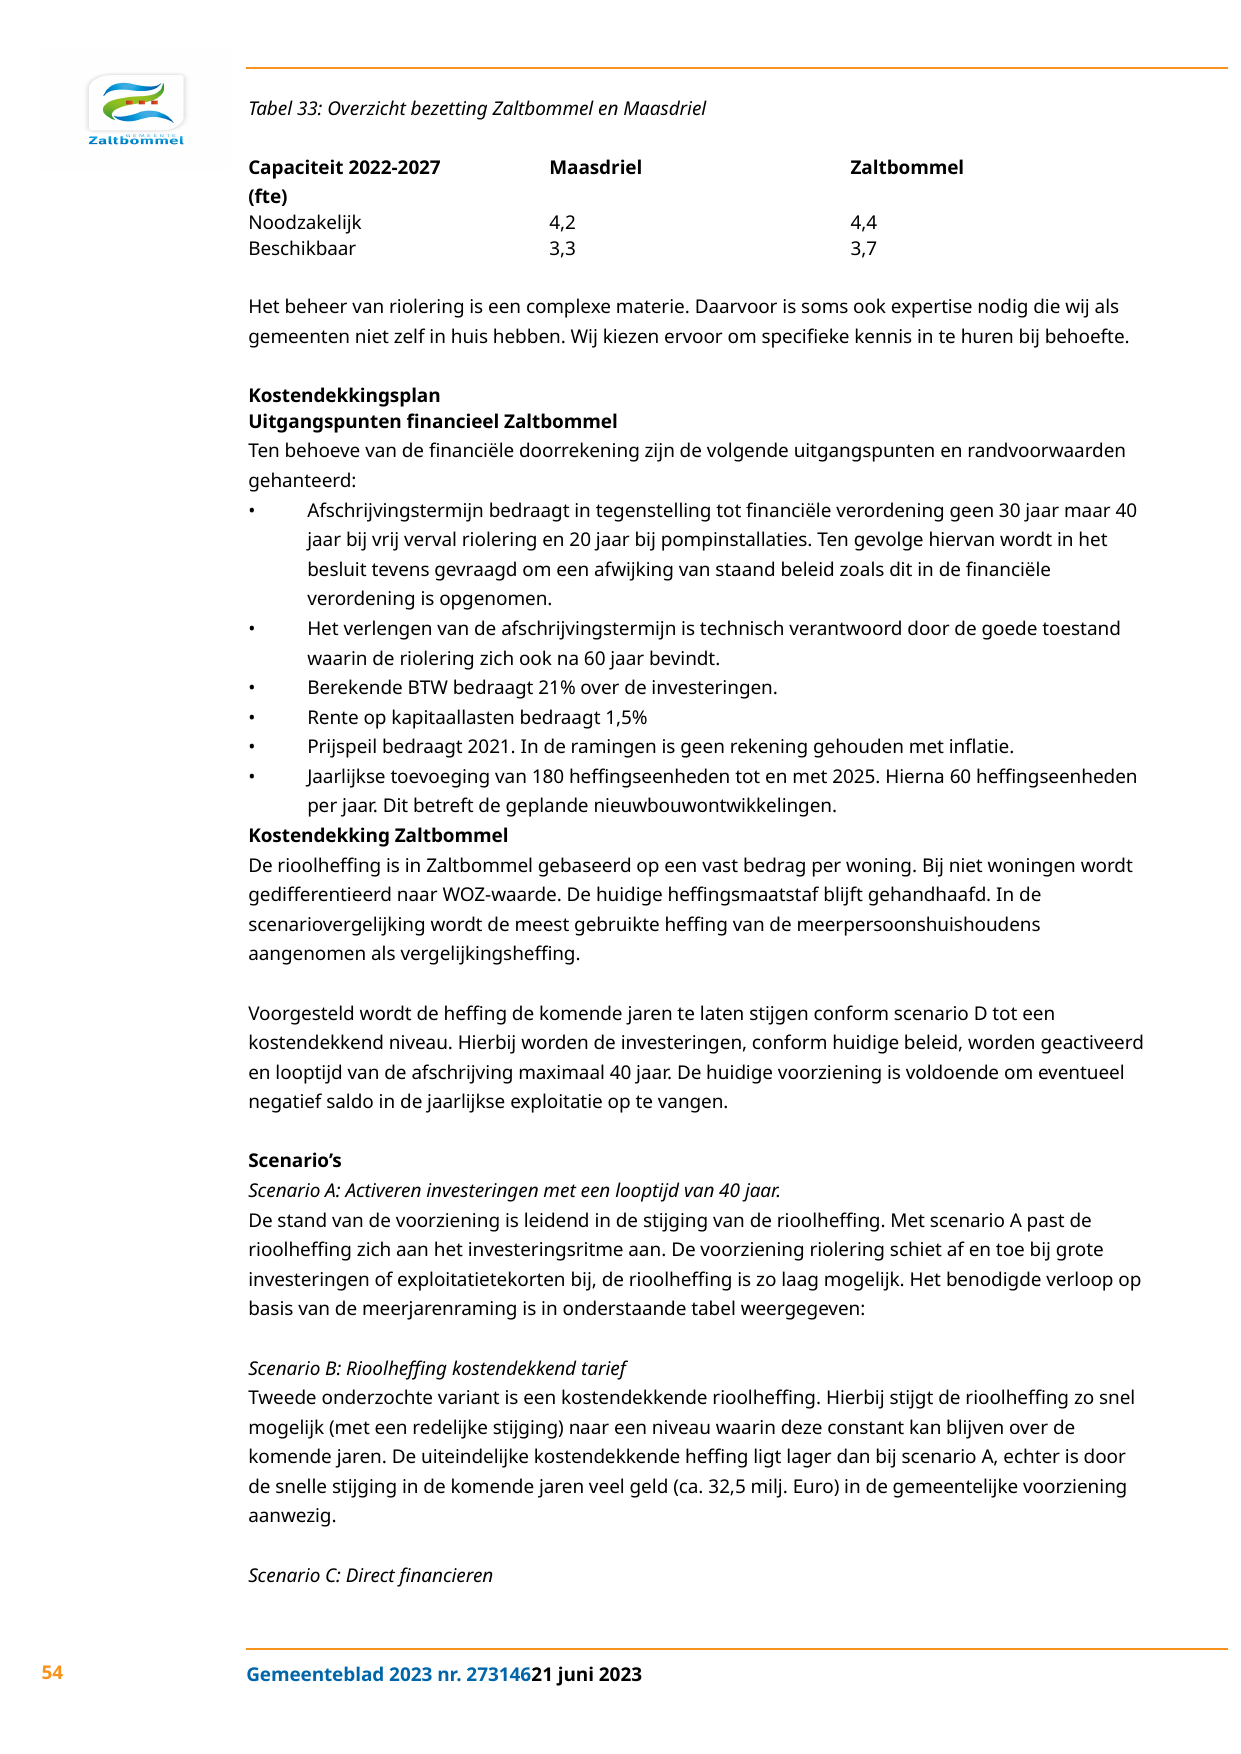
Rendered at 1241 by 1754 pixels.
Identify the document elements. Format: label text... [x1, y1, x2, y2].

list Het verlengen van de afschrijvingstermijn is technisch verantwoord door de goede toestand waarin de riolering zich ook na 60 jaar bevindt. [248, 615, 1152, 671]
table_cell 3,3 [549, 235, 850, 261]
text De stand van de voorziening is leidend in de stijging van de rioolheffing. Met scenario A past de rioolheffing zich aan het investeringsritme aan. De voorziening riolering schiet af en toe bij grote investeringen of exploitatietekorten bij, de rioolheffing is zo laag mogelijk. Het benodigde verloop op basis van de meerjarenraming is in onderstaande tabel weergegeven: [248, 1207, 1152, 1321]
list Jaarlijkse toevoeging van 180 heffingseenheden tot en met 2025. Hierna 60 heffingseenheden per jaar. Dit betreft de geplande nieuwbouwontwikkelingen. [248, 763, 1152, 818]
table_header Capaciteit 2022-2027 (fte) [248, 154, 549, 209]
table_cell 4,2 [549, 209, 850, 235]
text De rioolheffing is in Zaltbommel gebaseerd op een vast bedrag per woning. Bij niet woningen wordt gedifferentieerd naar WOZ-waarde. De huidige heffingsmaatstaf blijft gehandhaafd. In de scenariovergelijking wordt de meest gebruikte heffing van de meerpersoonshuishoudens aangenomen als vergelijkingsheffing. [248, 852, 1152, 966]
text Het beheer van riolering is een complexe materie. Daarvoor is soms ook expertise nodig die wij als gemeenten niet zelf in huis hebben. Wij kiezen ervoor om specifieke kennis in te huren bij behoefte. [248, 294, 1152, 349]
table_cell 3,7 [850, 235, 1152, 261]
text Tweede onderzochte variant is een kostendekkende rioolheffing. Hierbij stijgt de rioolheffing zo snel mogelijk (met een redelijke stijging) naar een niveau waarin deze constant kan blijven over de komende jaren. De uiteindelijke kostendekkende heffing ligt lager dan bij scenario A, echter is door de snelle stijging in de komende jaren veel geld (ca. 32,5 milj. Euro) in de gemeentelijke voorziening aanwezig. [248, 1384, 1152, 1528]
picture [41, 47, 231, 172]
text Tabel 33: Overzicht bezetting Zaltbommel en Maasdriel [248, 95, 1152, 121]
table_cell Noodzakelijk [248, 209, 549, 235]
list Prijspeil bedraagt 2021. In de ramingen is geen rekening gehouden met inflatie. [248, 733, 1152, 759]
text Scenario A: Activeren investeringen met een looptijd van 40 jaar. [248, 1177, 1152, 1203]
text Ten behoeve van de financiële doorrekening zijn de volgende uitgangspunten en randvoorwaarden gehanteerd: [248, 438, 1152, 493]
text Scenario B: Rioolheffing kostendekkend tarief [248, 1355, 1152, 1381]
text Kostendekking Zaltbommel [248, 822, 1152, 848]
table_cell Beschikbaar [248, 235, 549, 261]
list Rente op kapitaallasten bedraagt 1,5% [248, 704, 1152, 730]
list Berekende BTW bedraagt 21% over de investeringen. [248, 674, 1152, 700]
text Scenario’s [248, 1148, 1152, 1173]
table_cell 4,4 [850, 209, 1152, 235]
table_header Zaltbommel [850, 154, 1152, 209]
text Voorgesteld wordt de heffing de komende jaren te laten stijgen conform scenario D tot een kostendekkend niveau. Hierbij worden de investeringen, conform huidige beleid, worden geactiveerd en looptijd van de afschrijving maximaal 40 jaar. De huidige voorziening is voldoende om eventueel negatief saldo in de jaarlijkse exploitatie op te vangen. [248, 1000, 1152, 1114]
list Afschrijvingstermijn bedraagt in tegenstelling tot financiële verordening geen 30 jaar maar 40 jaar bij vrij verval riolering en 20 jaar bij pompinstallaties. Ten gevolge hiervan wordt in het besluit tevens gevraagd om een afwijking van staand beleid zoals dit in de financiële verordening is opgenomen. [248, 497, 1152, 611]
text Scenario C: Direct financieren [248, 1562, 1152, 1588]
table_header Maasdriel [549, 154, 850, 209]
text Kostendekkingsplan [248, 382, 1152, 408]
text Uitgangspunten financieel Zaltbommel [248, 408, 1152, 434]
